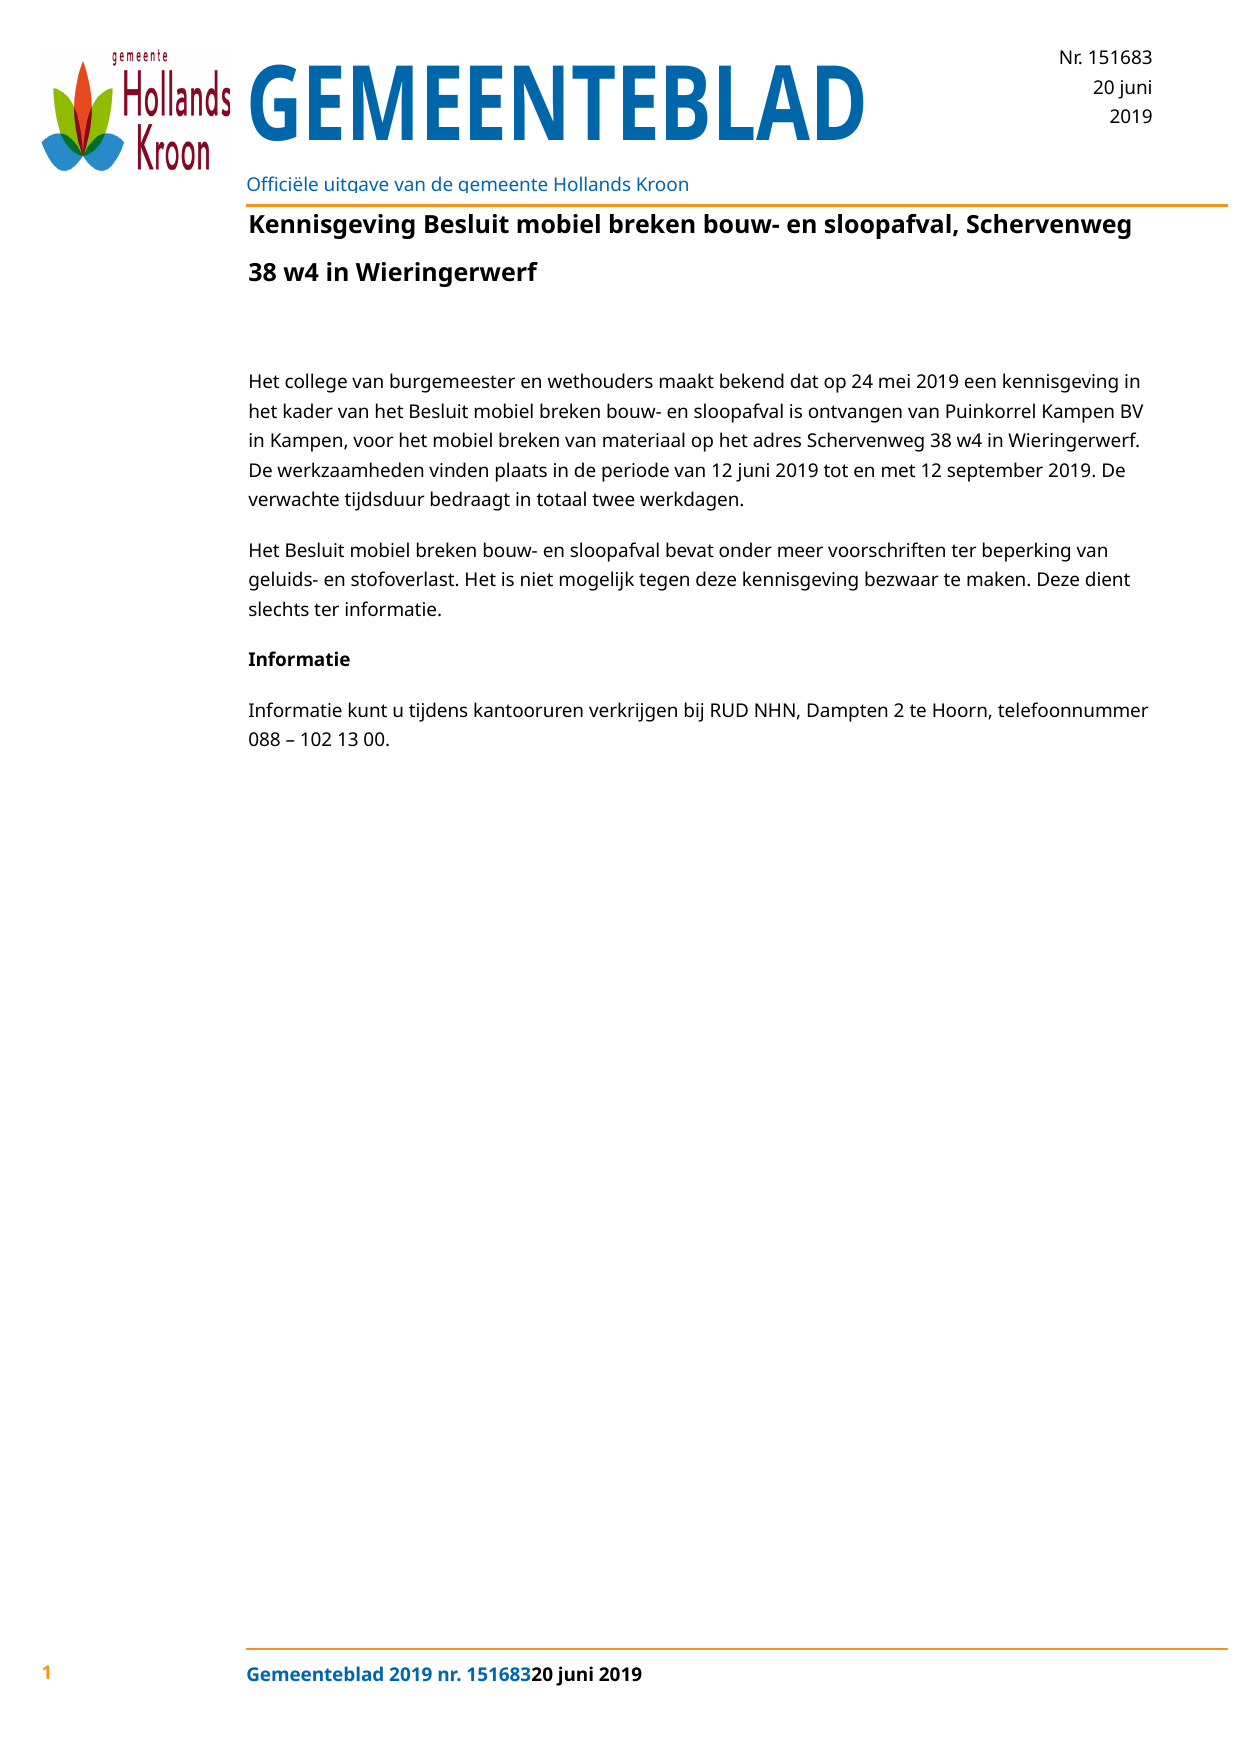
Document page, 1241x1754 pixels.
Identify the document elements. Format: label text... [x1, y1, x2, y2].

text Kennisgeving Besluit mobiel breken bouw- en sloopafval, Schervenweg 38 w4 in Wieringerwerf [248, 207, 1152, 288]
text Het Besluit mobiel breken bouw- en sloopafval bevat onder meer voorschriften ter beperking van geluids- en stofoverlast. Het is niet mogelijk tegen deze kennisgeving bezwaar te maken. Deze dient slechts ter informatie. [248, 537, 1152, 622]
text Het college van burgemeester en wethouders maakt bekend dat op 24 mei 2019 een kennisgeving in het kader van het Besluit mobiel breken bouw- en sloopafval is ontvangen van Puinkorrel Kampen BV in Kampen, voor het mobiel breken van materiaal op het adres Schervenweg 38 w4 in Wieringerwerf. De werkzaamheden vinden plaats in de periode van 12 juni 2019 tot en met 12 september 2019. De verwachte tijdsduur bedraagt in totaal twee werkdagen. [248, 368, 1152, 512]
text Informatie kunt u tijdens kantooruren verkrijgen bij RUD NHN, Dampten 2 te Hoorn, telefoonnummer 088 – 102 13 00. [248, 697, 1152, 752]
picture [41, 47, 231, 172]
text Informatie [248, 647, 1152, 672]
